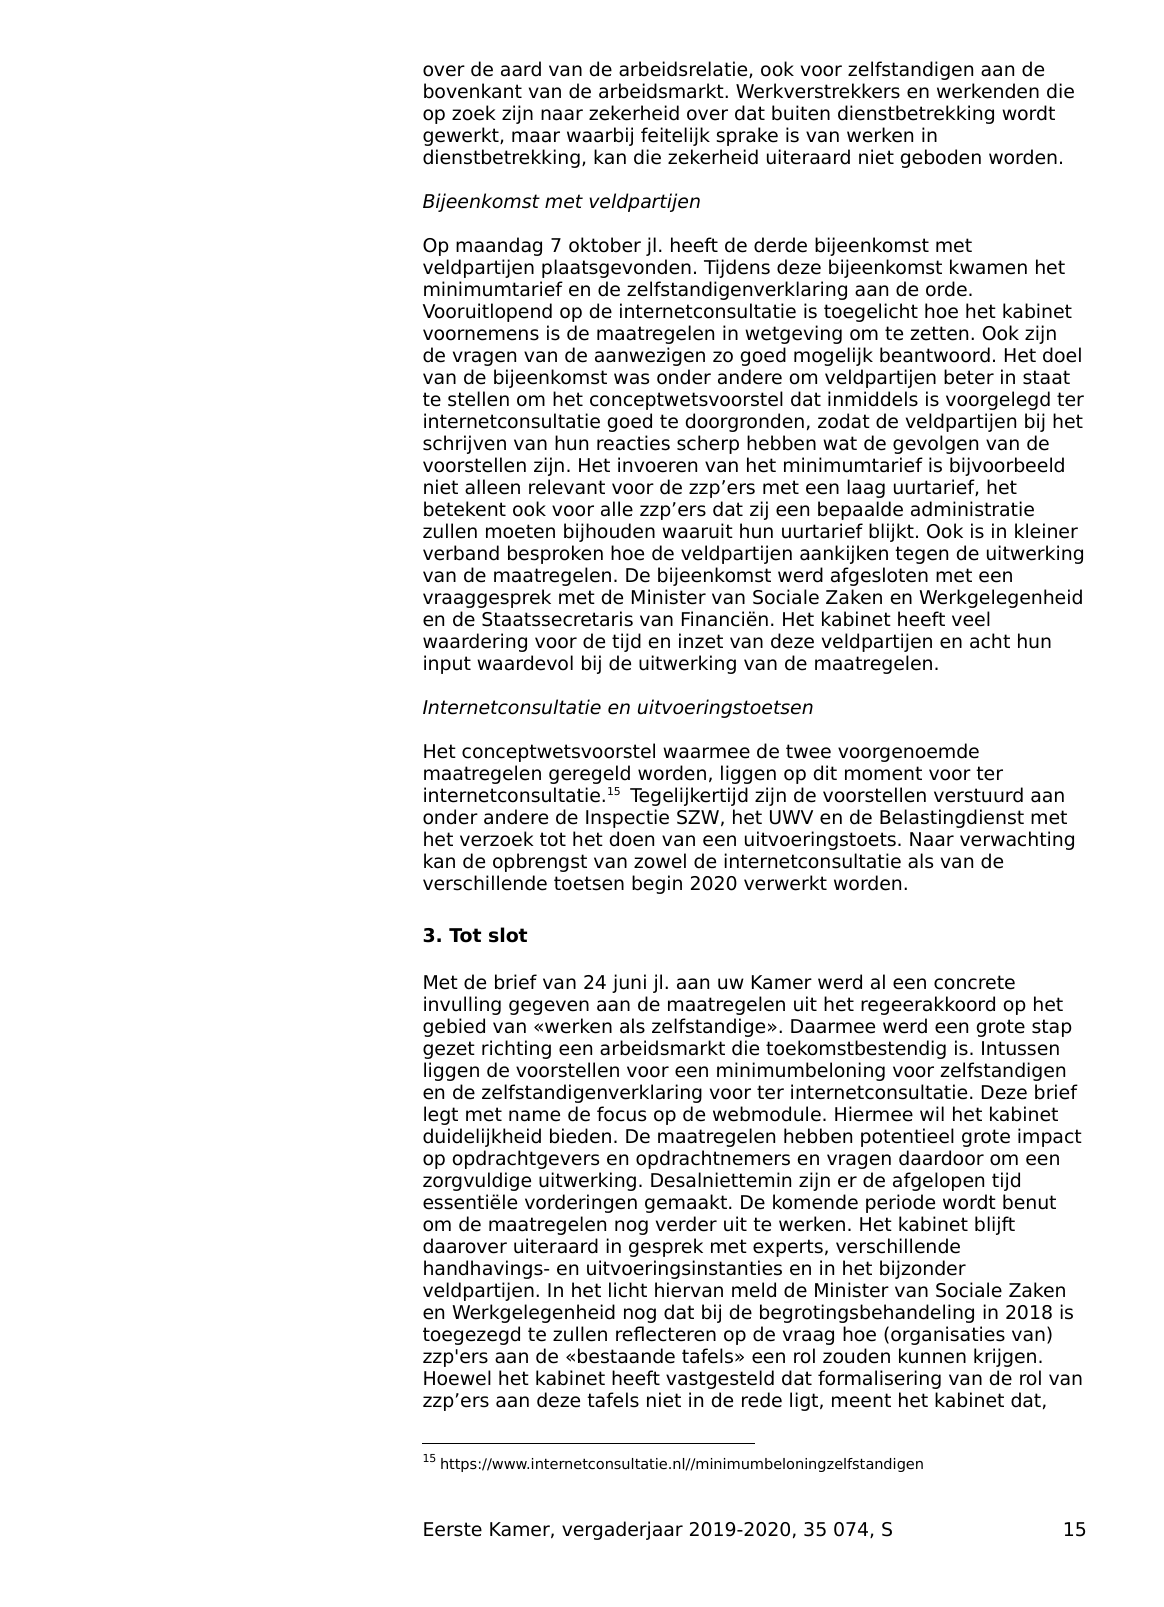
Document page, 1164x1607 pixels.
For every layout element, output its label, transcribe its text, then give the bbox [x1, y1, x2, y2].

text Op maandag 7 oktober jl. heeft de derde bijeenkomst met veldpartijen plaatsgevonden. Tijdens deze bijeenkomst kwamen het minimumtarief en de zelfstandigenverklaring aan de orde. Vooruitlopend op de internetconsultatie is toegelicht hoe het kabinet voornemens is de maatregelen in wetgeving om te zetten. Ook zijn de vragen van de aanwezigen zo goed mogelijk beantwoord. Het doel van de bijeenkomst was onder andere om veldpartijen beter in staat te stellen om het conceptwetsvoorstel dat inmiddels is voorgelegd ter internetconsultatie goed te doorgronden, zodat de veldpartijen bij het schrijven van hun reacties scherp hebben wat de gevolgen van de voorstellen zijn. Het invoeren van het minimumtarief is bijvoorbeeld niet alleen relevant voor de zzp’ers met een laag uurtarief, het betekent ook voor alle zzp’ers dat zij een bepaalde administratie zullen moeten bijhouden waaruit hun uurtarief blijkt. Ook is in kleiner verband besproken hoe de veldpartijen aankijken tegen de uitwerking van de maatregelen. De bijeenkomst werd afgesloten met een vraaggesprek met de Minister van Sociale Zaken en Werkgelegenheid en de Staatssecretaris van Financiën. Het kabinet heeft veel waardering voor de tijd en inzet van deze veldpartijen en acht hun input waardevol bij de uitwerking van de maatregelen. [422, 235, 1087, 675]
text Met de brief van 24 juni jl. aan uw Kamer werd al een concrete invulling gegeven aan de maatregelen uit het regeerakkoord op het gebied van «werken als zelfstandige». Daarmee werd een grote stap gezet richting een arbeidsmarkt die toekomstbestendig is. Intussen liggen de voorstellen voor een minimumbeloning voor zelfstandigen en de zelfstandigenverklaring voor ter internetconsultatie. Deze brief legt met name de focus op de webmodule. Hiermee wil het kabinet duidelijkheid bieden. De maatregelen hebben potentieel grote impact op opdrachtgevers en opdrachtnemers en vragen daardoor om een zorgvuldige uitwerking. Desalniettemin zijn er de afgelopen tijd essentiële vorderingen gemaakt. De komende periode wordt benut om de maatregelen nog verder uit te werken. Het kabinet blijft daarover uiteraard in gesprek met experts, verschillende handhavings- en uitvoeringsinstanties en in het bijzonder veldpartijen. In het licht hiervan meld de Minister van Sociale Zaken en Werkgelegenheid nog dat bij de begrotingsbehandeling in 2018 is toegezegd te zullen reflecteren op de vraag hoe (organisaties van) zzp'ers aan de «bestaande tafels» een rol zouden kunnen krijgen. Hoewel het kabinet heeft vastgesteld dat formalisering van de rol van zzp’ers aan deze tafels niet in de rede ligt, meent het kabinet dat, [422, 972, 1087, 1412]
subtitle Internetconsultatie en uitvoeringstoetsen [422, 697, 1087, 719]
text Het conceptwetsvoorstel waarmee de twee voorgenoemde maatregelen geregeld worden, liggen op dit moment voor ter internetconsultatie. Tegelijkertijd zijn de voorstellen verstuurd aan onder andere de Inspectie SZW, het UWV en de Belastingdienst met het verzoek tot het doen van een uitvoeringstoets. Naar verwachting kan de opbrengst van zowel de internetconsultatie als van de verschillende toetsen begin 2020 verwerkt worden. [422, 741, 1087, 895]
text over de aard van de arbeidsrelatie, ook voor zelfstandigen aan de bovenkant van de arbeidsmarkt. Werkverstrekkers en werkenden die op zoek zijn naar zekerheid over dat buiten dienstbetrekking wordt gewerkt, maar waarbij feitelijk sprake is van werken in dienstbetrekking, kan die zekerheid uiteraard niet geboden worden. [422, 59, 1087, 169]
text https://www.internetconsultatie.nl//minimumbeloningzelfstandigen [422, 1452, 1087, 1474]
subtitle 3. Tot slot [422, 925, 1087, 947]
subtitle Bijeenkomst met veldpartijen [422, 191, 1087, 213]
